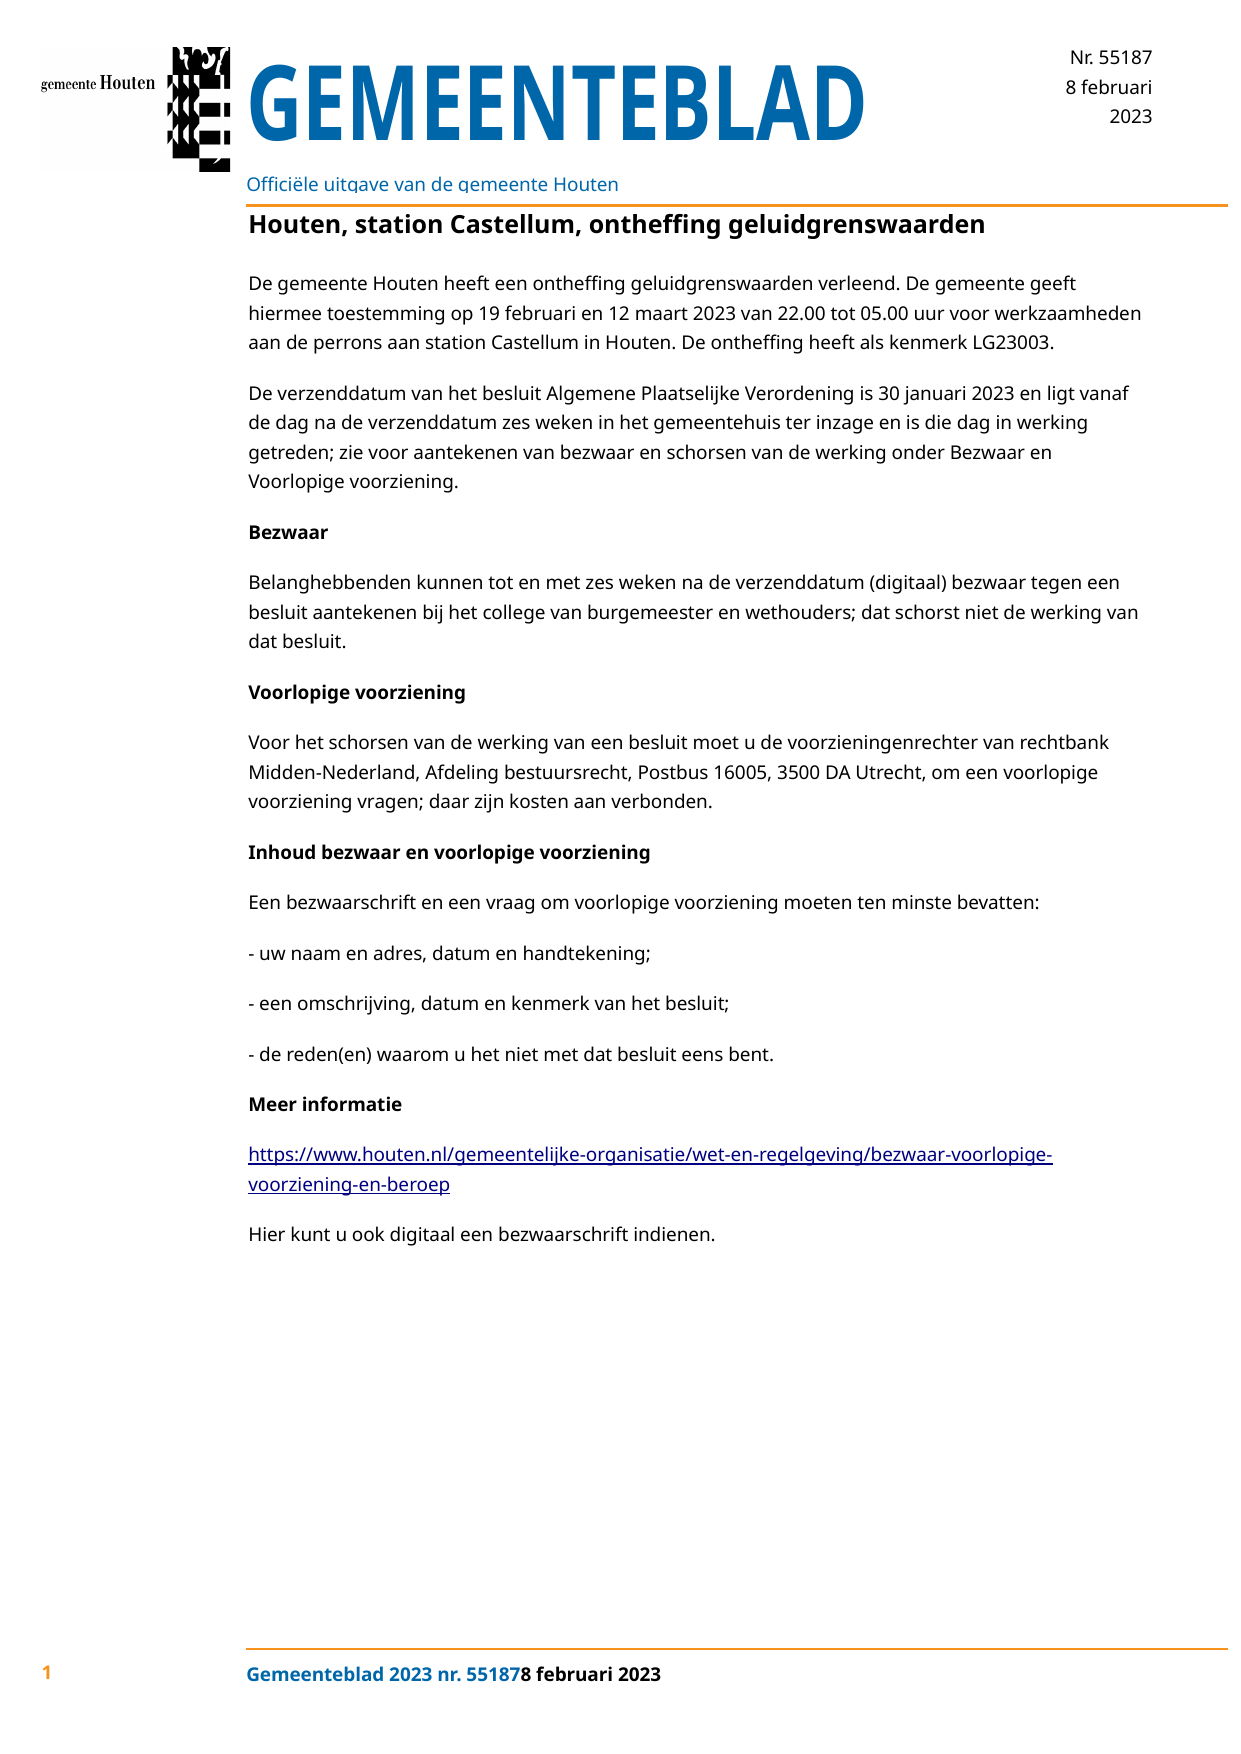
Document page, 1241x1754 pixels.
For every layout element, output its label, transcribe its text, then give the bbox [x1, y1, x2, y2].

text Inhoud bezwaar en voorlopige voorziening [248, 839, 1152, 865]
text Belanghebbenden kunnen tot en met zes weken na de verzenddatum (digitaal) bezwaar tegen een besluit aantekenen bij het college van burgemeester en wethouders; dat schorst niet de werking van dat besluit. [248, 569, 1152, 654]
text Bezwaar [248, 519, 1152, 545]
text Meer informatie [248, 1091, 1152, 1117]
text Hier kunt u ook digitaal een bezwaarschrift indienen. [248, 1222, 1152, 1247]
text https://www.houten.nl/gemeentelijke-organisatie/wet-en-regelgeving/bezwaar-voorlopige-voorziening-en-beroep [248, 1142, 1152, 1197]
text De gemeente Houten heeft een ontheffing geluidgrenswaarden verleend. De gemeente geeft hiermee toestemming op 19 februari en 12 maart 2023 van 22.00 tot 05.00 uur voor werkzaamheden aan de perrons aan station Castellum in Houten. De ontheffing heeft als kenmerk LG23003. [248, 270, 1152, 355]
text - de reden(en) waarom u het niet met dat besluit eens bent. [248, 1041, 1152, 1066]
text Een bezwaarschrift en een vraag om voorlopige voorziening moeten ten minste bevatten: [248, 889, 1152, 915]
text - een omschrijving, datum en kenmerk van het besluit; [248, 990, 1152, 1016]
picture [41, 47, 231, 172]
text Houten, station Castellum, ontheffing geluidgrenswaarden [248, 207, 1152, 241]
text Voor het schorsen van de werking van een besluit moet u de voorzieningenrechter van rechtbank Midden-Nederland, Afdeling bestuursrecht, Postbus 16005, 3500 DA Utrecht, om een voorlopige voorziening vragen; daar zijn kosten aan verbonden. [248, 729, 1152, 814]
text - uw naam en adres, datum en handtekening; [248, 940, 1152, 966]
text Voorlopige voorziening [248, 679, 1152, 705]
text De verzenddatum van het besluit Algemene Plaatselijke Verordening is 30 januari 2023 en ligt vanaf de dag na de verzenddatum zes weken in het gemeentehuis ter inzage en is die dag in werking getreden; zie voor aantekenen van bezwaar en schorsen van de werking onder Bezwaar en Voorlopige voorziening. [248, 380, 1152, 494]
